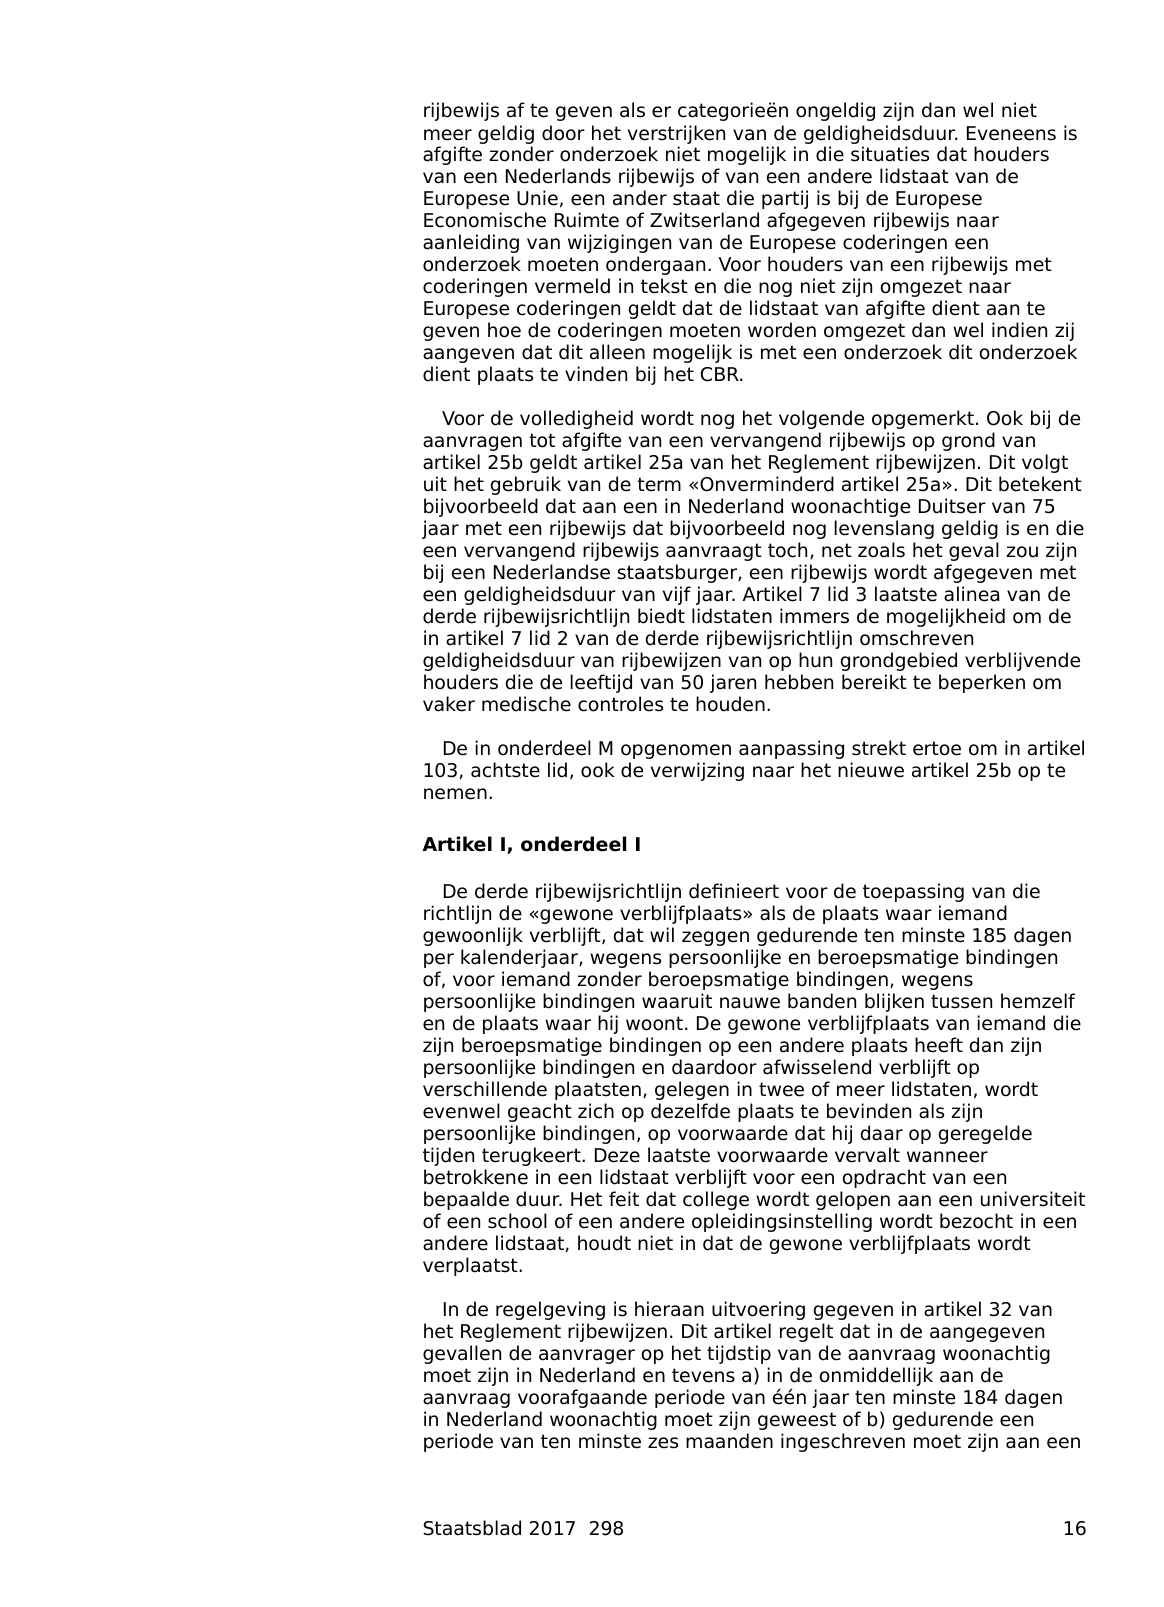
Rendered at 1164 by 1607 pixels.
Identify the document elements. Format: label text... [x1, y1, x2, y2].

text rijbewijs af te geven als er categorieën ongeldig zijn dan wel niet meer geldig door het verstrijken van de geldigheidsduur. Eveneens is afgifte zonder onderzoek niet mogelijk in die situaties dat houders van een Nederlands rijbewijs of van een andere lidstaat van de Europese Unie, een ander staat die partij is bij de Europese Economische Ruimte of Zwitserland afgegeven rijbewijs naar aanleiding van wijzigingen van de Europese coderingen een onderzoek moeten ondergaan. Voor houders van een rijbewijs met coderingen vermeld in tekst en die nog niet zijn omgezet naar Europese coderingen geldt dat de lidstaat van afgifte dient aan te geven hoe de coderingen moeten worden omgezet dan wel indien zij aangeven dat dit alleen mogelijk is met een onderzoek dit onderzoek dient plaats te vinden bij het CBR. [422, 100, 1087, 386]
text De derde rijbewijsrichtlijn definieert voor de toepassing van die richtlijn de «gewone verblijfplaats» als de plaats waar iemand gewoonlijk verblijft, dat wil zeggen gedurende ten minste 185 dagen per kalenderjaar, wegens persoonlijke en beroepsmatige bindingen of, voor iemand zonder beroepsmatige bindingen, wegens persoonlijke bindingen waaruit nauwe banden blijken tussen hemzelf en de plaats waar hij woont. De gewone verblijfplaats van iemand die zijn beroepsmatige bindingen op een andere plaats heeft dan zijn persoonlijke bindingen en daardoor afwisselend verblijft op verschillende plaatsten, gelegen in twee of meer lidstaten, wordt evenwel geacht zich op dezelfde plaats te bevinden als zijn persoonlijke bindingen, op voorwaarde dat hij daar op geregelde tijden terugkeert. Deze laatste voorwaarde vervalt wanneer betrokkene in een lidstaat verblijft voor een opdracht van een bepaalde duur. Het feit dat college wordt gelopen aan een universiteit of een school of een andere opleidingsinstelling wordt bezocht in een andere lidstaat, houdt niet in dat de gewone verblijfplaats wordt verplaatst. [422, 881, 1087, 1277]
text De in onderdeel M opgenomen aanpassing strekt ertoe om in artikel 103, achtste lid, ook de verwijzing naar het nieuwe artikel 25b op te nemen. [422, 738, 1087, 804]
subtitle Artikel I, onderdeel I [422, 834, 1087, 856]
text Voor de volledigheid wordt nog het volgende opgemerkt. Ook bij de aanvragen tot afgifte van een vervangend rijbewijs op grond van artikel 25b geldt artikel 25a van het Reglement rijbewijzen. Dit volgt uit het gebruik van de term «Onverminderd artikel 25a». Dit betekent bijvoorbeeld dat aan een in Nederland woonachtige Duitser van 75 jaar met een rijbewijs dat bijvoorbeeld nog levenslang geldig is en die een vervangend rijbewijs aanvraagt toch, net zoals het geval zou zijn bij een Nederlandse staatsburger, een rijbewijs wordt afgegeven met een geldigheidsduur van vijf jaar. Artikel 7 lid 3 laatste alinea van de derde rijbewijsrichtlijn biedt lidstaten immers de mogelijkheid om de in artikel 7 lid 2 van de derde rijbewijsrichtlijn omschreven geldigheidsduur van rijbewijzen van op hun grondgebied verblijvende houders die de leeftijd van 50 jaren hebben bereikt te beperken om vaker medische controles te houden. [422, 408, 1087, 716]
text In de regelgeving is hieraan uitvoering gegeven in artikel 32 van het Reglement rijbewijzen. Dit artikel regelt dat in de aangegeven gevallen de aanvrager op het tijdstip van de aanvraag woonachtig moet zijn in Nederland en tevens a) in de onmiddellijk aan de aanvraag voorafgaande periode van één jaar ten minste 184 dagen in Nederland woonachtig moet zijn geweest of b) gedurende een periode van ten minste zes maanden ingeschreven moet zijn aan een [422, 1299, 1087, 1453]
